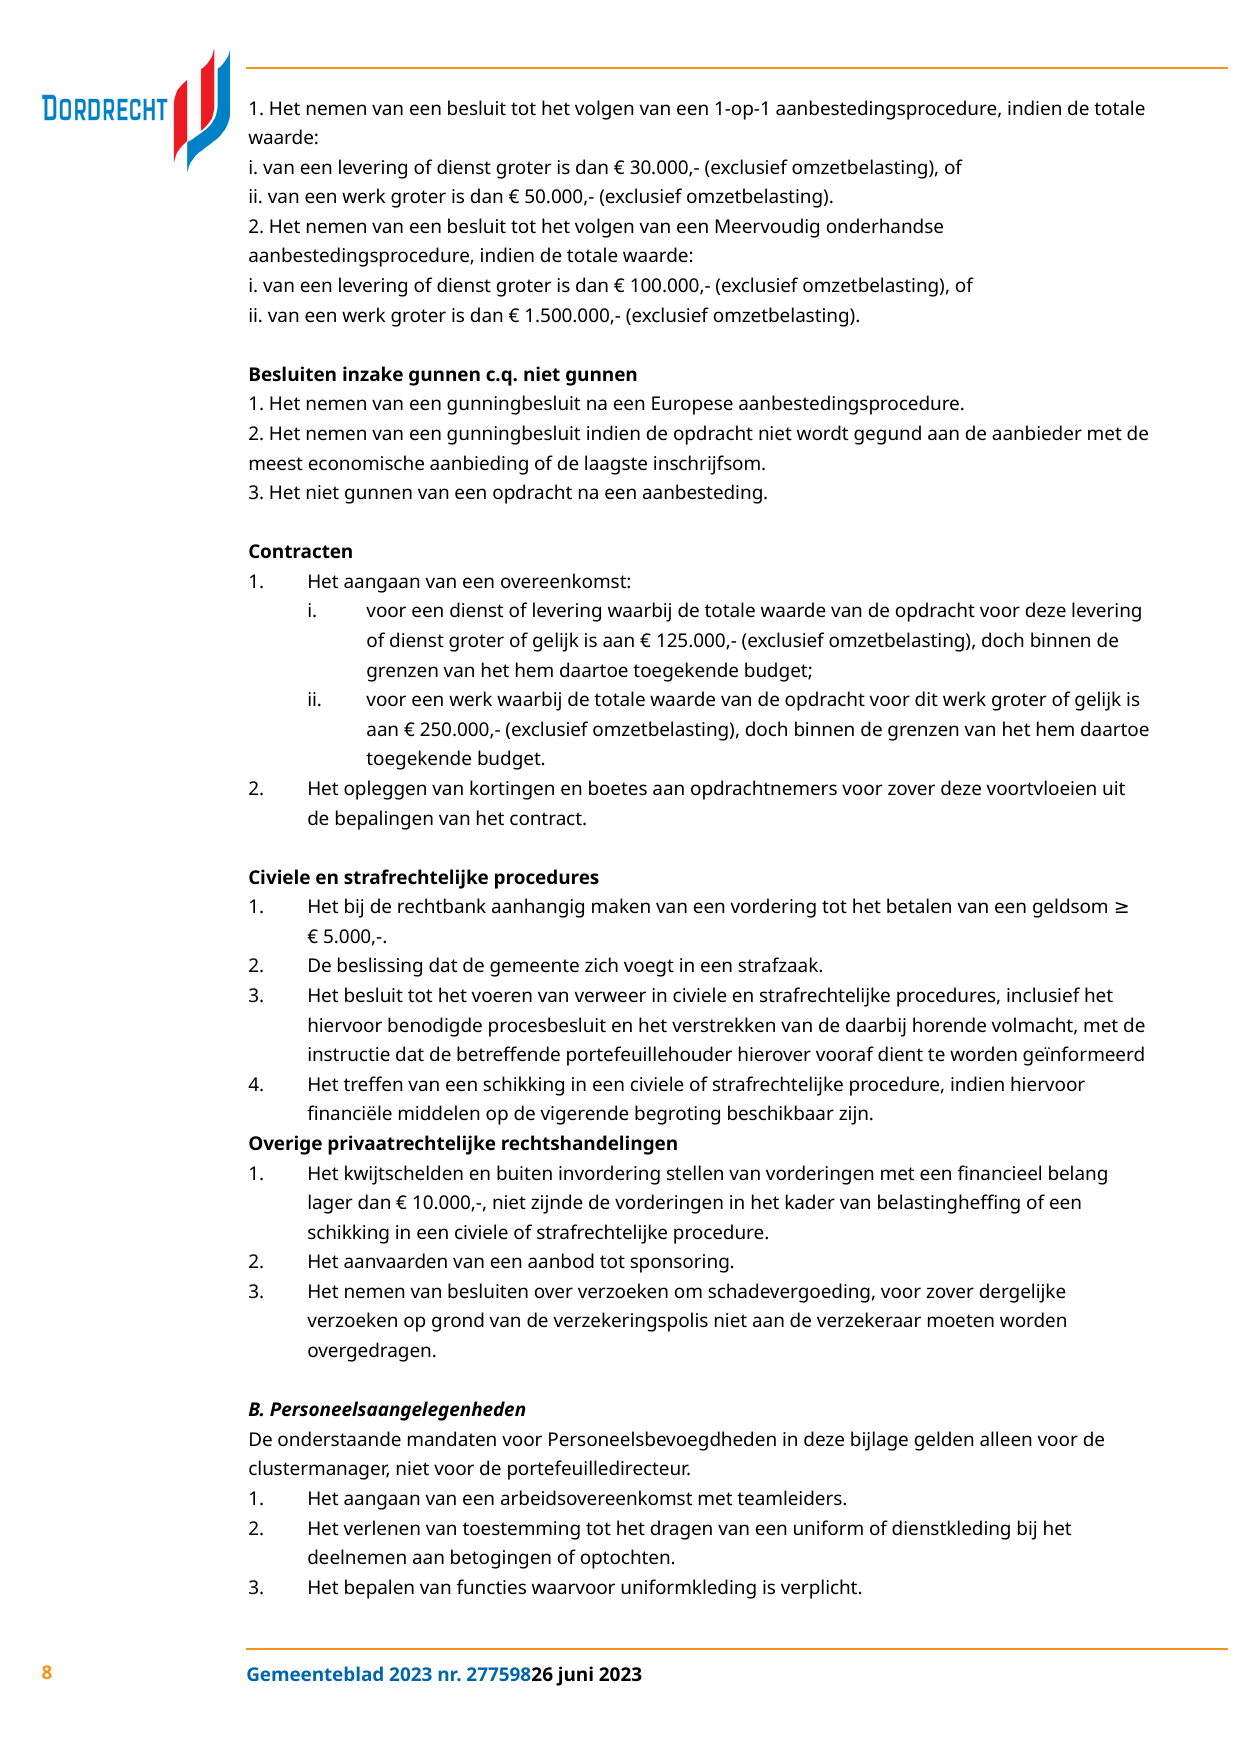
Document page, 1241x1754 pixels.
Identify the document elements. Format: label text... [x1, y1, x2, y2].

text ii. van een werk groter is dan € 50.000,- (exclusief omzetbelasting). [248, 183, 1152, 209]
list Het besluit tot het voeren van verweer in civiele en strafrechtelijke procedures, inclusief het hiervoor benodigde procesbesluit en het verstrekken van de daarbij horende volmacht, met de instructie dat de betreffende portefeuillehouder hierover vooraf dient te worden geïnformeerd [248, 982, 1152, 1067]
text Besluiten inzake gunnen c.q. niet gunnen [248, 361, 1152, 387]
text De onderstaande mandaten voor Personeelsbevoegdheden in deze bijlage gelden alleen voor de clustermanager, niet voor de portefeuilledirecteur. [248, 1426, 1152, 1481]
text 2. Het nemen van een gunningbesluit indien de opdracht niet wordt gegund aan de aanbieder met de meest economische aanbieding of de laagste inschrijfsom. [248, 420, 1152, 476]
picture [41, 47, 231, 172]
text ii. van een werk groter is dan € 1.500.000,- (exclusief omzetbelasting). [248, 302, 1152, 328]
list Het aanvaarden van een aanbod tot sponsoring. [248, 1248, 1152, 1274]
text 3. Het niet gunnen van een opdracht na een aanbesteding. [248, 479, 1152, 505]
list voor een werk waarbij de totale waarde van de opdracht voor dit werk groter of gelijk is aan € 250.000,- (exclusief omzetbelasting), doch binnen de grenzen van het hem daartoe toegekende budget. [307, 686, 1152, 771]
list voor een dienst of levering waarbij de totale waarde van de opdracht voor deze levering of dienst groter of gelijk is aan € 125.000,- (exclusief omzetbelasting), doch binnen de grenzen van het hem daartoe toegekende budget; [307, 598, 1152, 683]
list Het opleggen van kortingen en boetes aan opdrachtnemers voor zover deze voortvloeien uit de bepalingen van het contract. [248, 775, 1152, 831]
list Het aangaan van een arbeidsovereenkomst met teamleiders. [248, 1485, 1152, 1511]
text 2. Het nemen van een besluit tot het volgen van een Meervoudig onderhandse aanbestedingsprocedure, indien de totale waarde: [248, 213, 1152, 268]
list Het aangaan van een overeenkomst: [248, 568, 1152, 594]
text Overige privaatrechtelijke rechtshandelingen [248, 1130, 1152, 1156]
text Civiele en strafrechtelijke procedures [248, 864, 1152, 890]
list Het bepalen van functies waarvoor uniformkleding is verplicht. [248, 1574, 1152, 1600]
text i. van een levering of dienst groter is dan € 100.000,- (exclusief omzetbelasting), of [248, 272, 1152, 298]
text 1. Het nemen van een gunningbesluit na een Europese aanbestedingsprocedure. [248, 391, 1152, 416]
text i. van een levering of dienst groter is dan € 30.000,- (exclusief omzetbelasting), of [248, 154, 1152, 180]
list Het nemen van besluiten over verzoeken om schadevergoeding, voor zover dergelijke verzoeken op grond van de verzekeringspolis niet aan de verzekeraar moeten worden overgedragen. [248, 1278, 1152, 1363]
list Het verlenen van toestemming tot het dragen van een uniform of dienstkleding bij het deelnemen aan betogingen of optochten. [248, 1515, 1152, 1570]
list De beslissing dat de gemeente zich voegt in een strafzaak. [248, 953, 1152, 978]
text B. Personeelsaangelegenheden [248, 1396, 1152, 1422]
text 1. Het nemen van een besluit tot het volgen van een 1-op-1 aanbestedingsprocedure, indien de totale waarde: [248, 95, 1152, 150]
list Het kwijtschelden en buiten invordering stellen van vorderingen met een financieel belang lager dan € 10.000,-, niet zijnde de vorderingen in het kader van belastingheffing of een schikking in een civiele of strafrechtelijke procedure. [248, 1160, 1152, 1245]
text Contracten [248, 538, 1152, 564]
list Het treffen van een schikking in een civiele of strafrechtelijke procedure, indien hiervoor financiële middelen op de vigerende begroting beschikbaar zijn. [248, 1071, 1152, 1126]
list Het bij de rechtbank aanhangig maken van een vordering tot het betalen van een geldsom ≥ € 5.000,-. [248, 893, 1152, 949]
